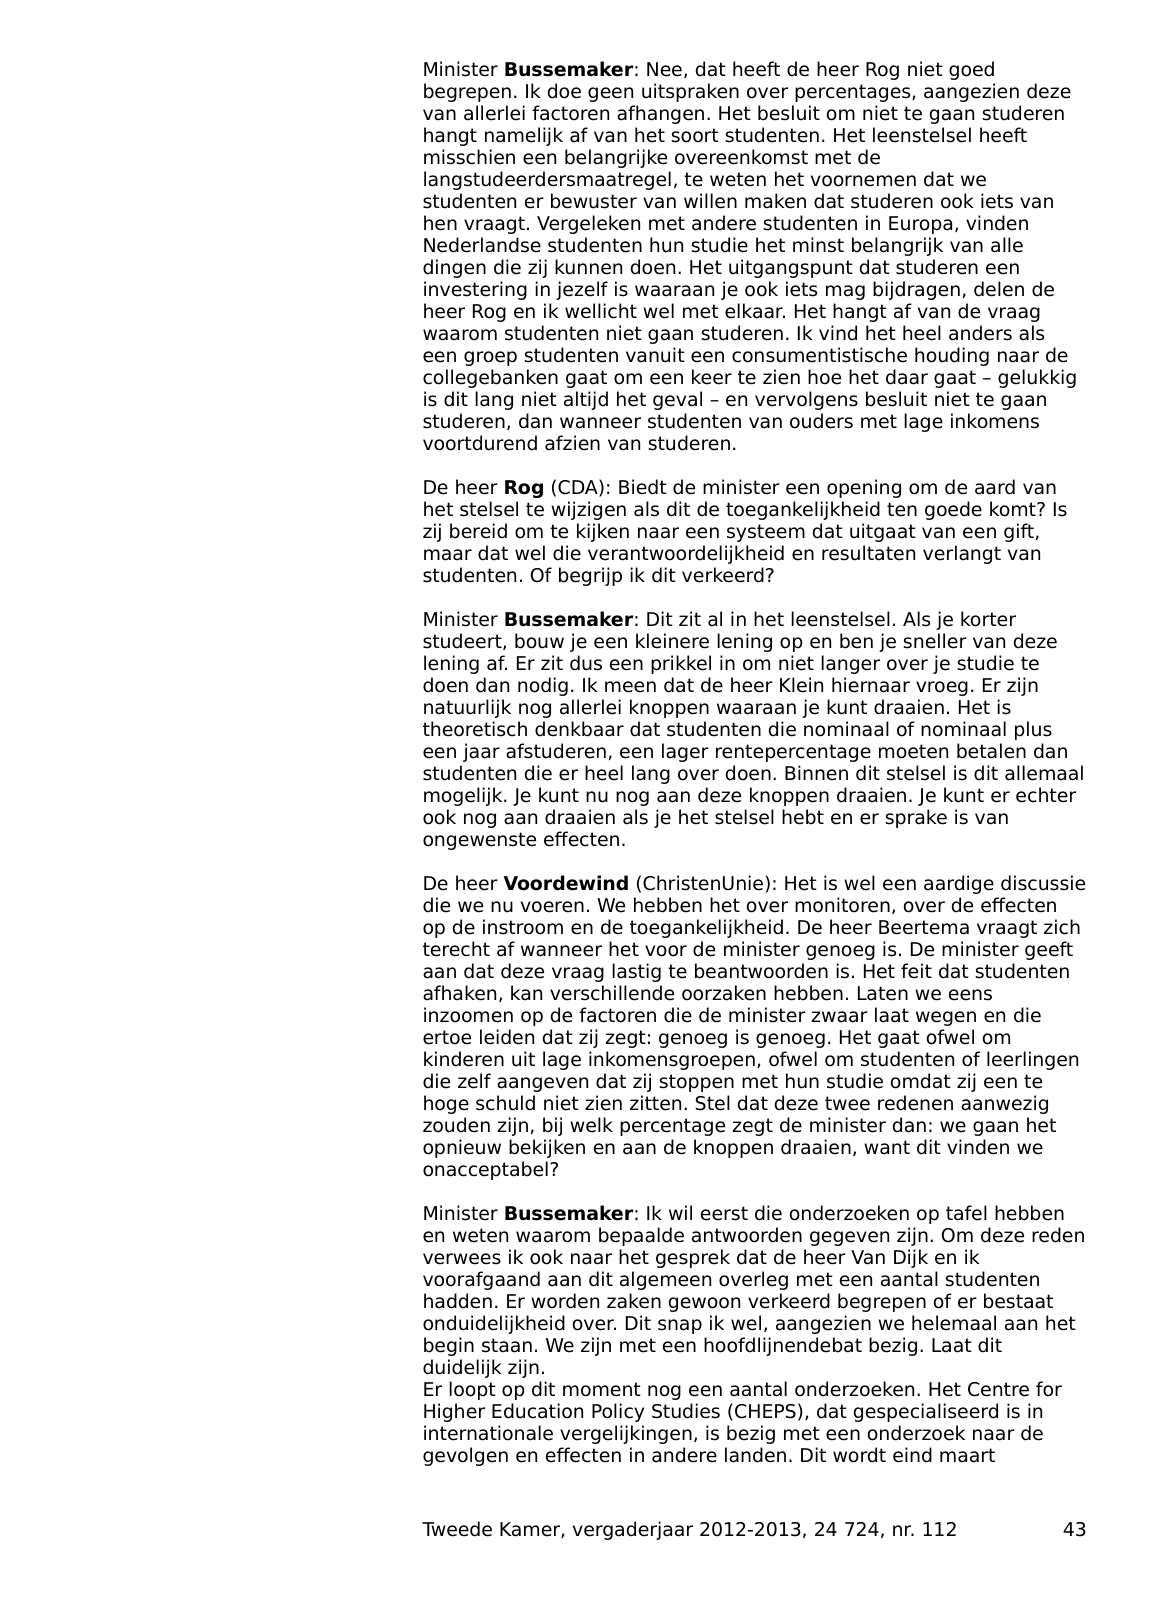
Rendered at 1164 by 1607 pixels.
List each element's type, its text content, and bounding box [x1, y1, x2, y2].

text Minister Bussemaker: Nee, dat heeft de heer Rog niet goed begrepen. Ik doe geen uitspraken over percentages, aangezien deze van allerlei factoren afhangen. Het besluit om niet te gaan studeren hangt namelijk af van het soort studenten. Het leenstelsel heeft misschien een belangrijke overeenkomst met de langstudeerdersmaatregel, te weten het voornemen dat we studenten er bewuster van willen maken dat studeren ook iets van hen vraagt. Vergeleken met andere studenten in Europa, vinden Nederlandse studenten hun studie het minst belangrijk van alle dingen die zij kunnen doen. Het uitgangspunt dat studeren een investering in jezelf is waaraan je ook iets mag bijdragen, delen de heer Rog en ik wellicht wel met elkaar. Het hangt af van de vraag waarom studenten niet gaan studeren. Ik vind het heel anders als een groep studenten vanuit een consumentistische houding naar de collegebanken gaat om een keer te zien hoe het daar gaat – gelukkig is dit lang niet altijd het geval – en vervolgens besluit niet te gaan studeren, dan wanneer studenten van ouders met lage inkomens voortdurend afzien van studeren. [422, 59, 1087, 455]
text Minister Bussemaker: Ik wil eerst die onderzoeken op tafel hebben en weten waarom bepaalde antwoorden gegeven zijn. Om deze reden verwees ik ook naar het gesprek dat de heer Van Dijk en ik voorafgaand aan dit algemeen overleg met een aantal studenten hadden. Er worden zaken gewoon verkeerd begrepen of er bestaat onduidelijkheid over. Dit snap ik wel, aangezien we helemaal aan het begin staan. We zijn met een hoofdlijnendebat bezig. Laat dit duidelijk zijn. [422, 1203, 1087, 1379]
text De heer Voordewind (ChristenUnie): Het is wel een aardige discussie die we nu voeren. We hebben het over monitoren, over de effecten op de instroom en de toegankelijkheid. De heer Beertema vraagt zich terecht af wanneer het voor de minister genoeg is. De minister geeft aan dat deze vraag lastig te beantwoorden is. Het feit dat studenten afhaken, kan verschillende oorzaken hebben. Laten we eens inzoomen op de factoren die de minister zwaar laat wegen en die ertoe leiden dat zij zegt: genoeg is genoeg. Het gaat ofwel om kinderen uit lage inkomensgroepen, ofwel om studenten of leerlingen die zelf aangeven dat zij stoppen met hun studie omdat zij een te hoge schuld niet zien zitten. Stel dat deze twee redenen aanwezig zouden zijn, bij welk percentage zegt de minister dan: we gaan het opnieuw bekijken en aan de knoppen draaien, want dit vinden we onacceptabel? [422, 873, 1087, 1181]
text Minister Bussemaker: Dit zit al in het leenstelsel. Als je korter studeert, bouw je een kleinere lening op en ben je sneller van deze lening af. Er zit dus een prikkel in om niet langer over je studie te doen dan nodig. Ik meen dat de heer Klein hiernaar vroeg. Er zijn natuurlijk nog allerlei knoppen waaraan je kunt draaien. Het is theoretisch denkbaar dat studenten die nominaal of nominaal plus een jaar afstuderen, een lager rentepercentage moeten betalen dan studenten die er heel lang over doen. Binnen dit stelsel is dit allemaal mogelijk. Je kunt nu nog aan deze knoppen draaien. Je kunt er echter ook nog aan draaien als je het stelsel hebt en er sprake is van ongewenste effecten. [422, 609, 1087, 851]
text Er loopt op dit moment nog een aantal onderzoeken. Het Centre for Higher Education Policy Studies (CHEPS), dat gespecialiseerd is in internationale vergelijkingen, is bezig met een onderzoek naar de gevolgen en effecten in andere landen. Dit wordt eind maart [422, 1379, 1087, 1467]
text De heer Rog (CDA): Biedt de minister een opening om de aard van het stelsel te wijzigen als dit de toegankelijkheid ten goede komt? Is zij bereid om te kijken naar een systeem dat uitgaat van een gift, maar dat wel die verantwoordelijkheid en resultaten verlangt van studenten. Of begrijp ik dit verkeerd? [422, 477, 1087, 587]
